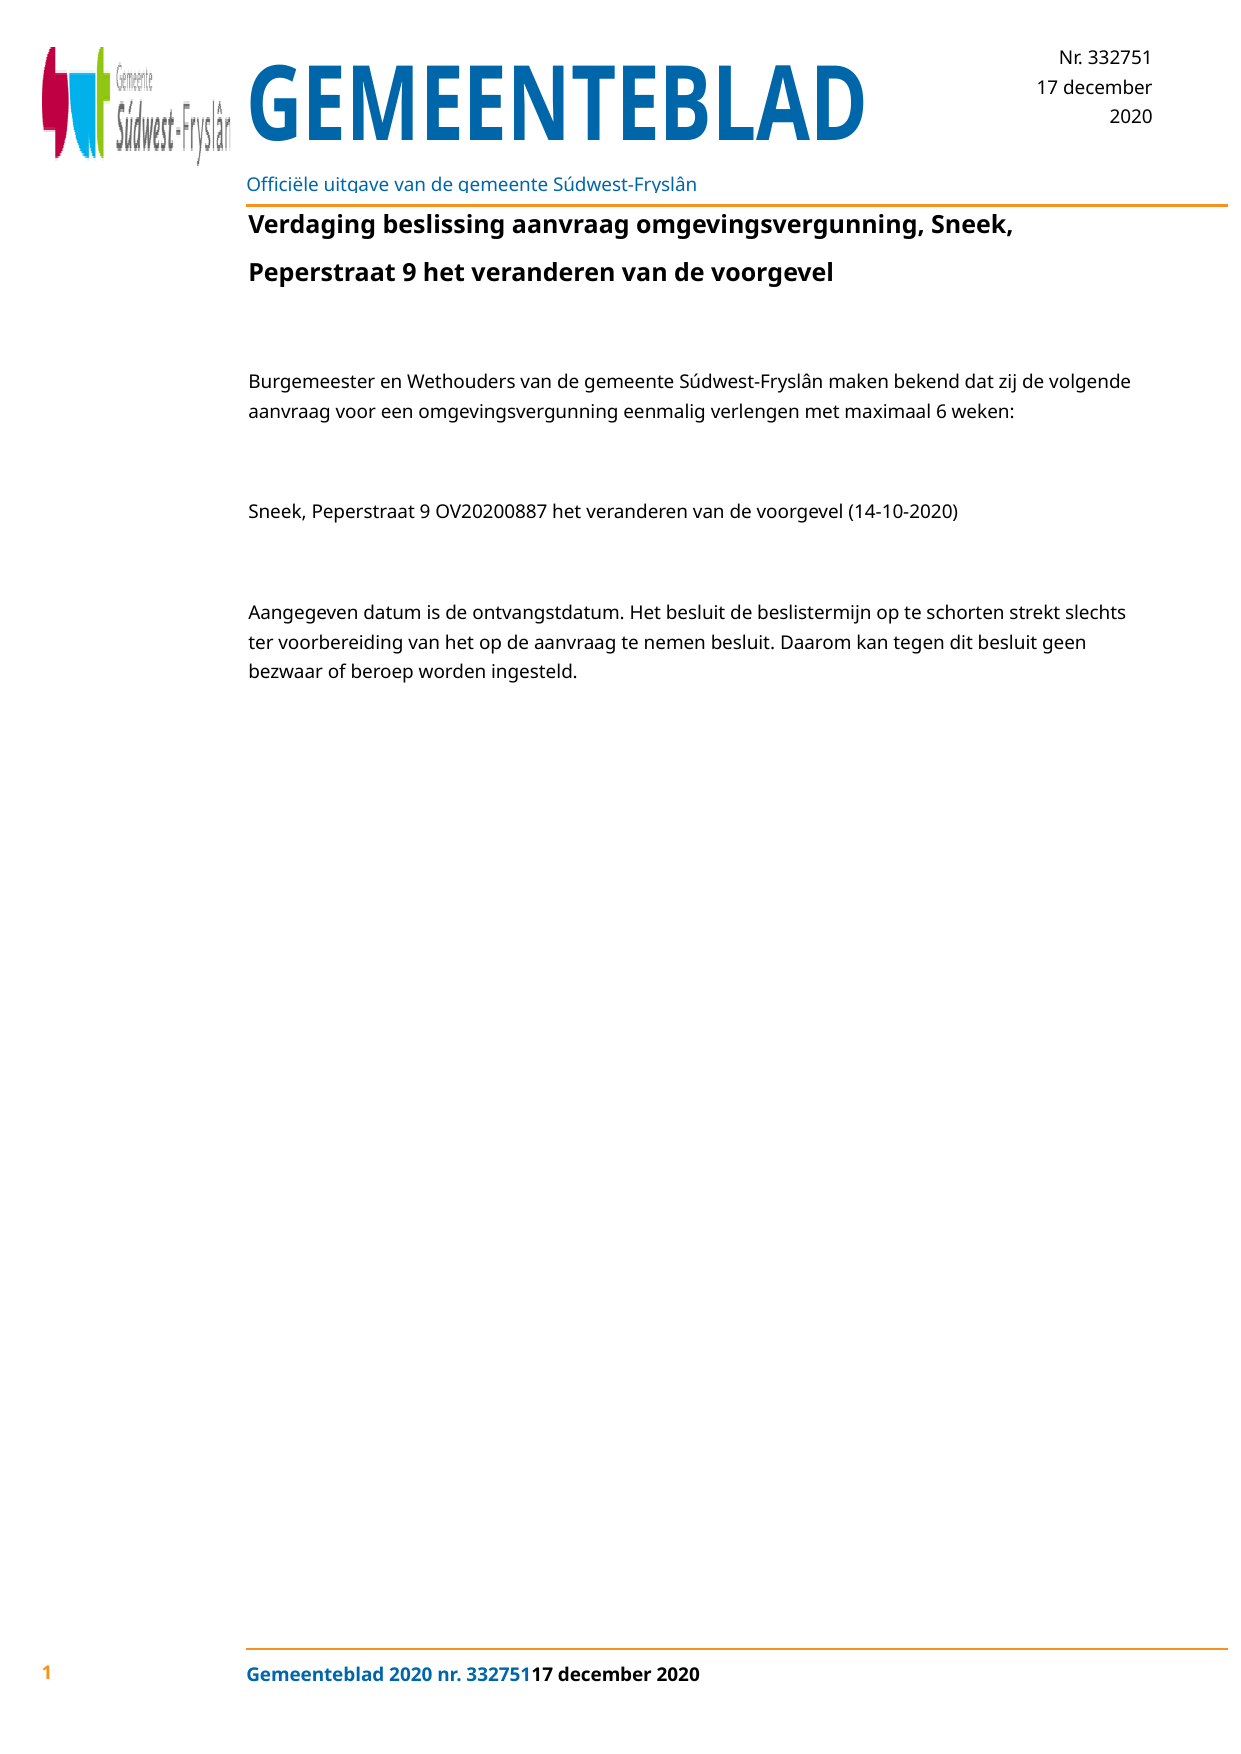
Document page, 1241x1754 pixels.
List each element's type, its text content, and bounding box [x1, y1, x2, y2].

text Burgemeester en Wethouders van de gemeente Súdwest-Fryslân maken bekend dat zij de volgende aanvraag voor een omgevingsvergunning eenmalig verlengen met maximaal 6 weken: [248, 368, 1152, 424]
text Verdaging beslissing aanvraag omgevingsvergunning, Sneek, Peperstraat 9 het veranderen van de voorgevel [248, 207, 1152, 288]
picture [41, 47, 231, 172]
text Sneek, Peperstraat 9 OV20200887 het veranderen van de voorgevel (14-10-2020) [248, 499, 1152, 524]
text Aangegeven datum is de ontvangstdatum. Het besluit de beslistermijn op te schorten strekt slechts ter voorbereiding van het op de aanvraag te nemen besluit. Daarom kan tegen dit besluit geen bezwaar of beroep worden ingesteld. [248, 599, 1152, 684]
